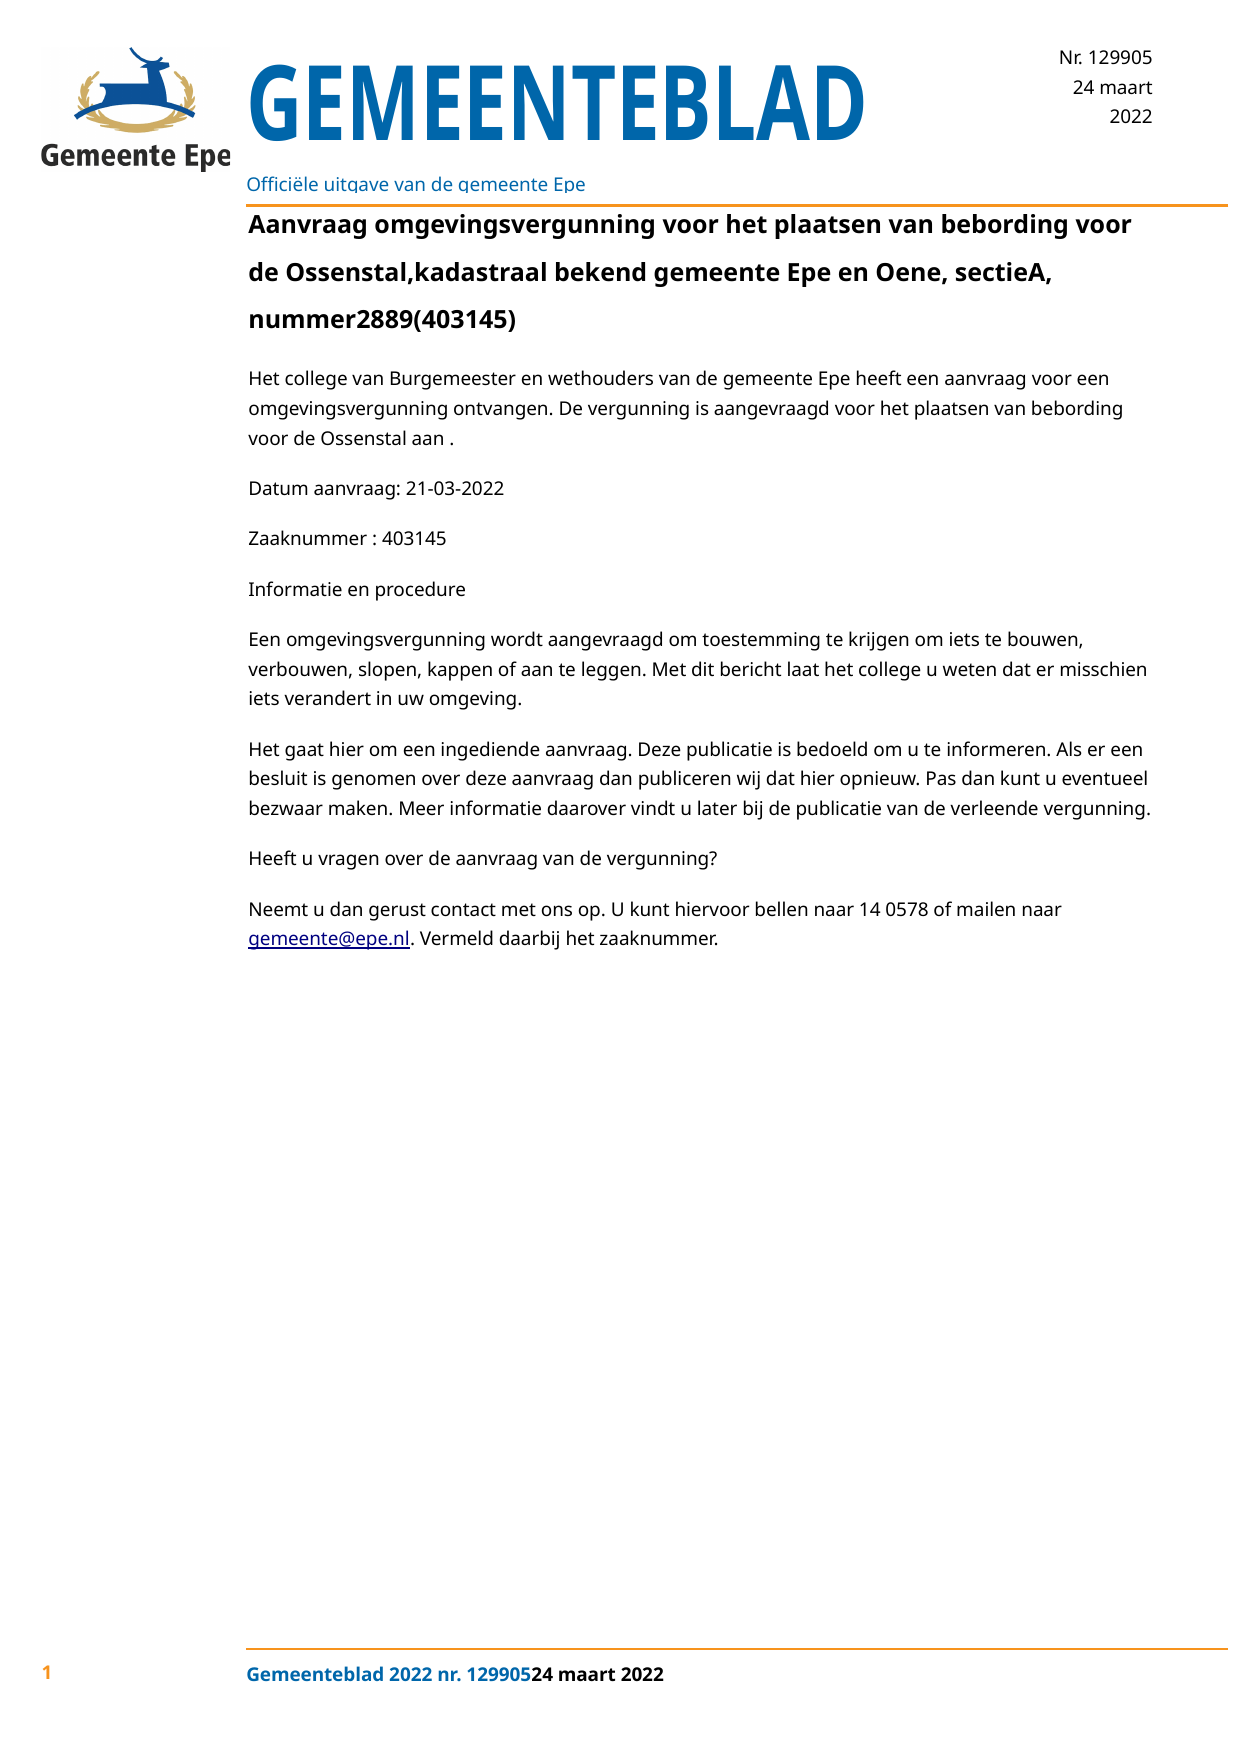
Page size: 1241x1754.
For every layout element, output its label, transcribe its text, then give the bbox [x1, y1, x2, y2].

text Datum aanvraag: 21-03-2022 [248, 475, 1152, 501]
text Heeft u vragen over de aanvraag van de vergunning? [248, 846, 1152, 871]
text Het gaat hier om een ingediende aanvraag. Deze publicatie is bedoeld om u te informeren. Als er een besluit is genomen over deze aanvraag dan publiceren wij dat hier opnieuw. Pas dan kunt u eventueel bezwaar maken. Meer informatie daarover vindt u later bij de publicatie van de verleende vergunning. [248, 736, 1152, 821]
picture [41, 47, 231, 172]
text Informatie en procedure [248, 576, 1152, 602]
text Het college van Burgemeester en wethouders van de gemeente Epe heeft een aanvraag voor een omgevingsvergunning ontvangen. De vergunning is aangevraagd voor het plaatsen van bebording voor de Ossenstal aan . [248, 366, 1152, 450]
text Een omgevingsvergunning wordt aangevraagd om toestemming te krijgen om iets te bouwen, verbouwen, slopen, kappen of aan te leggen. Met dit bericht laat het college u weten dat er misschien iets verandert in uw omgeving. [248, 626, 1152, 711]
text Aanvraag omgevingsvergunning voor het plaatsen van bebording voor de Ossenstal,kadastraal bekend gemeente Epe en Oene, sectieA, nummer2889(403145) [248, 207, 1152, 336]
text Neemt u dan gerust contact met ons op. U kunt hiervoor bellen naar 14 0578 of mailen naar gemeente@epe.nl. Vermeld daarbij het zaaknummer. [248, 896, 1152, 951]
text Zaaknummer : 403145 [248, 526, 1152, 551]
